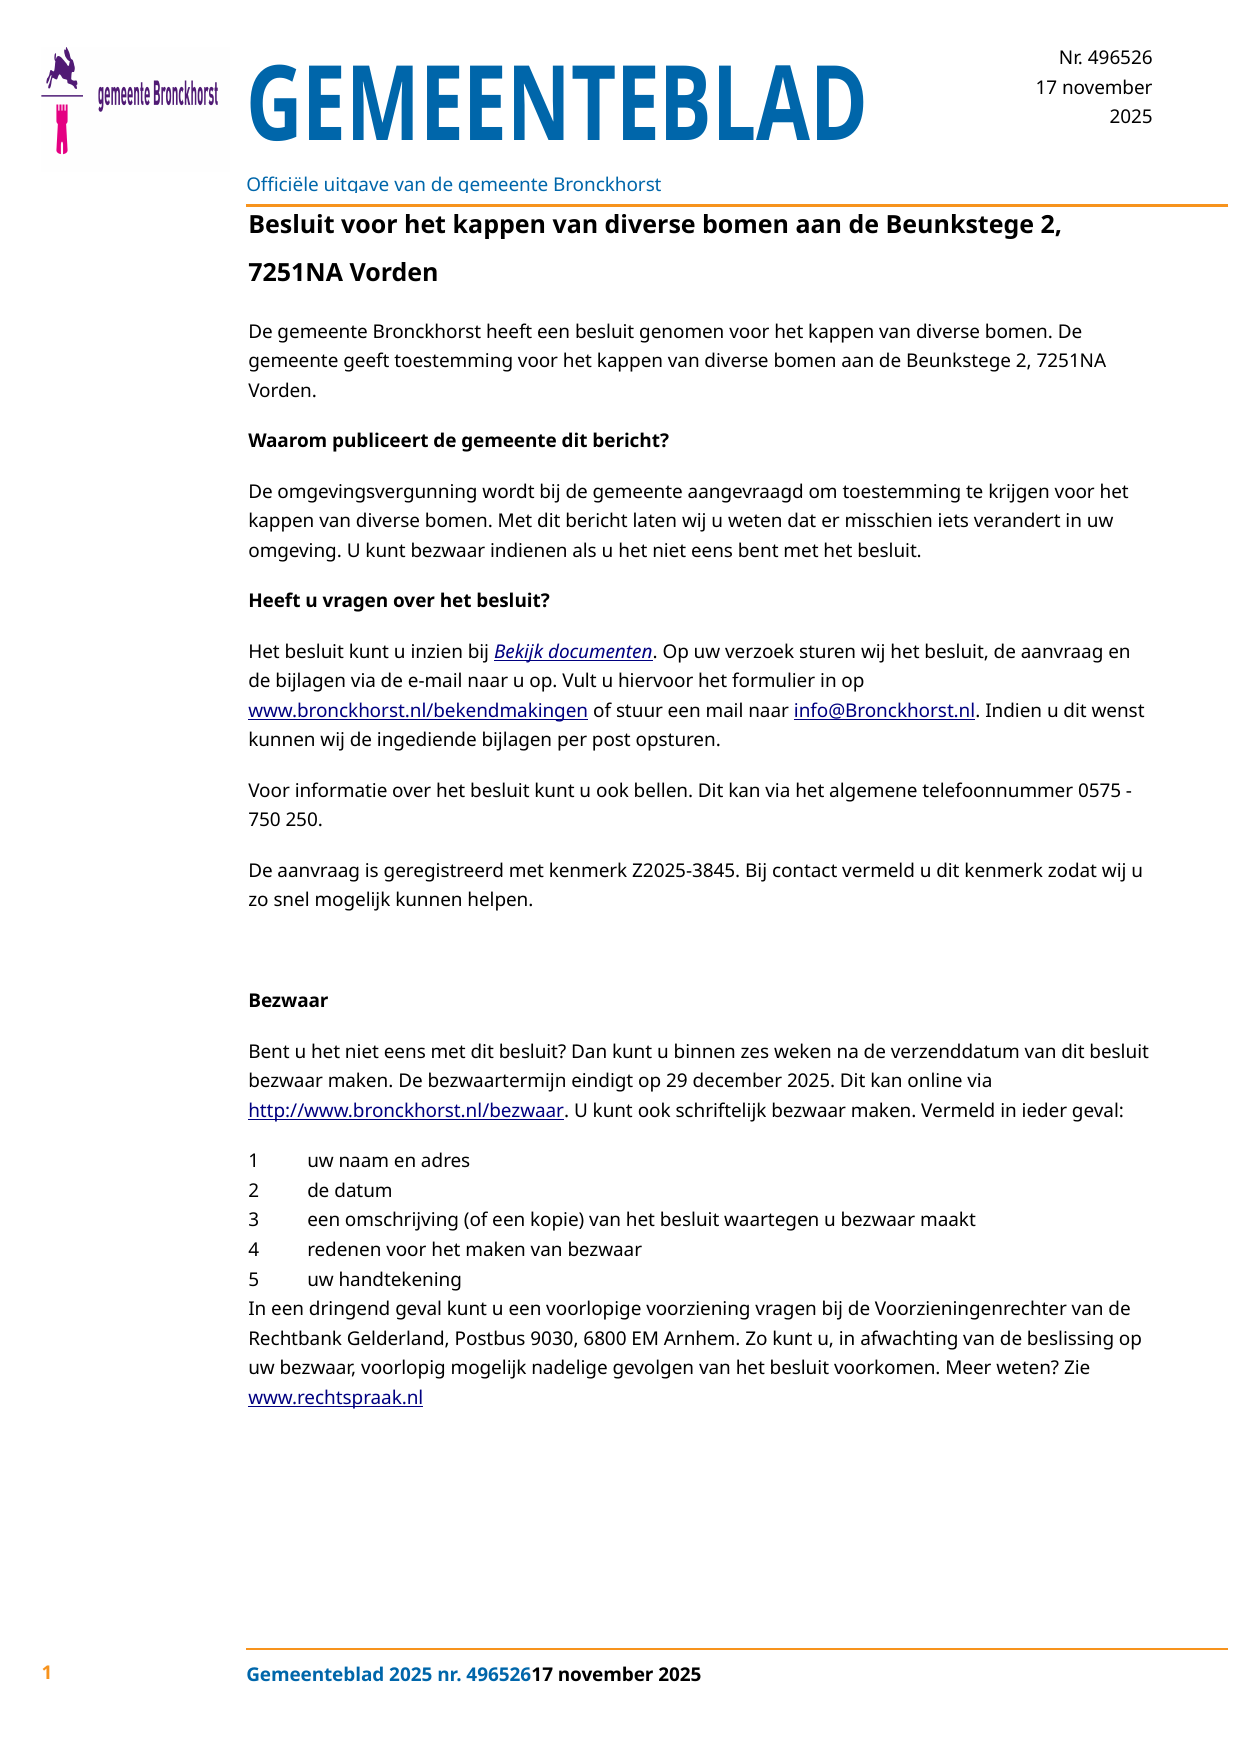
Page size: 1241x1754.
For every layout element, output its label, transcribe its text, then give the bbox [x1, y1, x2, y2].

text Het besluit kunt u inzien bij Bekijk documenten. Op uw verzoek sturen wij het besluit, de aanvraag en de bijlagen via de e-mail naar u op. Vult u hiervoor het formulier in op www.bronckhorst.nl/bekendmakingen of stuur een mail naar info@Bronckhorst.nl. Indien u dit wenst kunnen wij de ingediende bijlagen per post opsturen. [248, 638, 1152, 752]
text Heeft u vragen over het besluit? [248, 587, 1152, 613]
text Bezwaar [248, 987, 1152, 1013]
text De omgevingsvergunning wordt bij de gemeente aangevraagd om toestemming te krijgen voor het kappen van diverse bomen. Met dit bericht laten wij u weten dat er misschien iets verandert in uw omgeving. U kunt bezwaar indienen als u het niet eens bent met het besluit. [248, 478, 1152, 563]
list uw naam en adres [248, 1147, 1152, 1173]
text Besluit voor het kappen van diverse bomen aan de Beunkstege 2, 7251NA Vorden [248, 207, 1152, 288]
list redenen voor het maken van bezwaar [248, 1236, 1152, 1262]
text In een dringend geval kunt u een voorlopige voorziening vragen bij de Voorzieningenrechter van de Rechtbank Gelderland, Postbus 9030, 6800 EM Arnhem. Zo kunt u, in afwachting van de beslissing op uw bezwaar, voorlopig mogelijk nadelige gevolgen van het besluit voorkomen. Meer weten? Zie www.rechtspraak.nl [248, 1295, 1152, 1410]
list uw handtekening [248, 1266, 1152, 1292]
text De aanvraag is geregistreerd met kenmerk Z2025-3845. Bij contact vermeld u dit kenmerk zodat wij u zo snel mogelijk kunnen helpen. [248, 857, 1152, 912]
text Waarom publiceert de gemeente dit bericht? [248, 427, 1152, 453]
text De gemeente Bronckhorst heeft een besluit genomen voor het kappen van diverse bomen. De gemeente geeft toestemming voor het kappen van diverse bomen aan de Beunkstege 2, 7251NA Vorden. [248, 318, 1152, 403]
list een omschrijving (of een kopie) van het besluit waartegen u bezwaar maakt [248, 1207, 1152, 1232]
list de datum [248, 1177, 1152, 1203]
text Voor informatie over het besluit kunt u ook bellen. Dit kan via het algemene telefoonnummer 0575 - 750 250. [248, 777, 1152, 832]
text Bent u het niet eens met dit besluit? Dan kunt u binnen zes weken na de verzenddatum van dit besluit bezwaar maken. De bezwaartermijn eindigt op 29 december 2025. Dit kan online via http://www.bronckhorst.nl/bezwaar. U kunt ook schriftelijk bezwaar maken. Vermeld in ieder geval: [248, 1038, 1152, 1123]
picture [41, 47, 231, 172]
